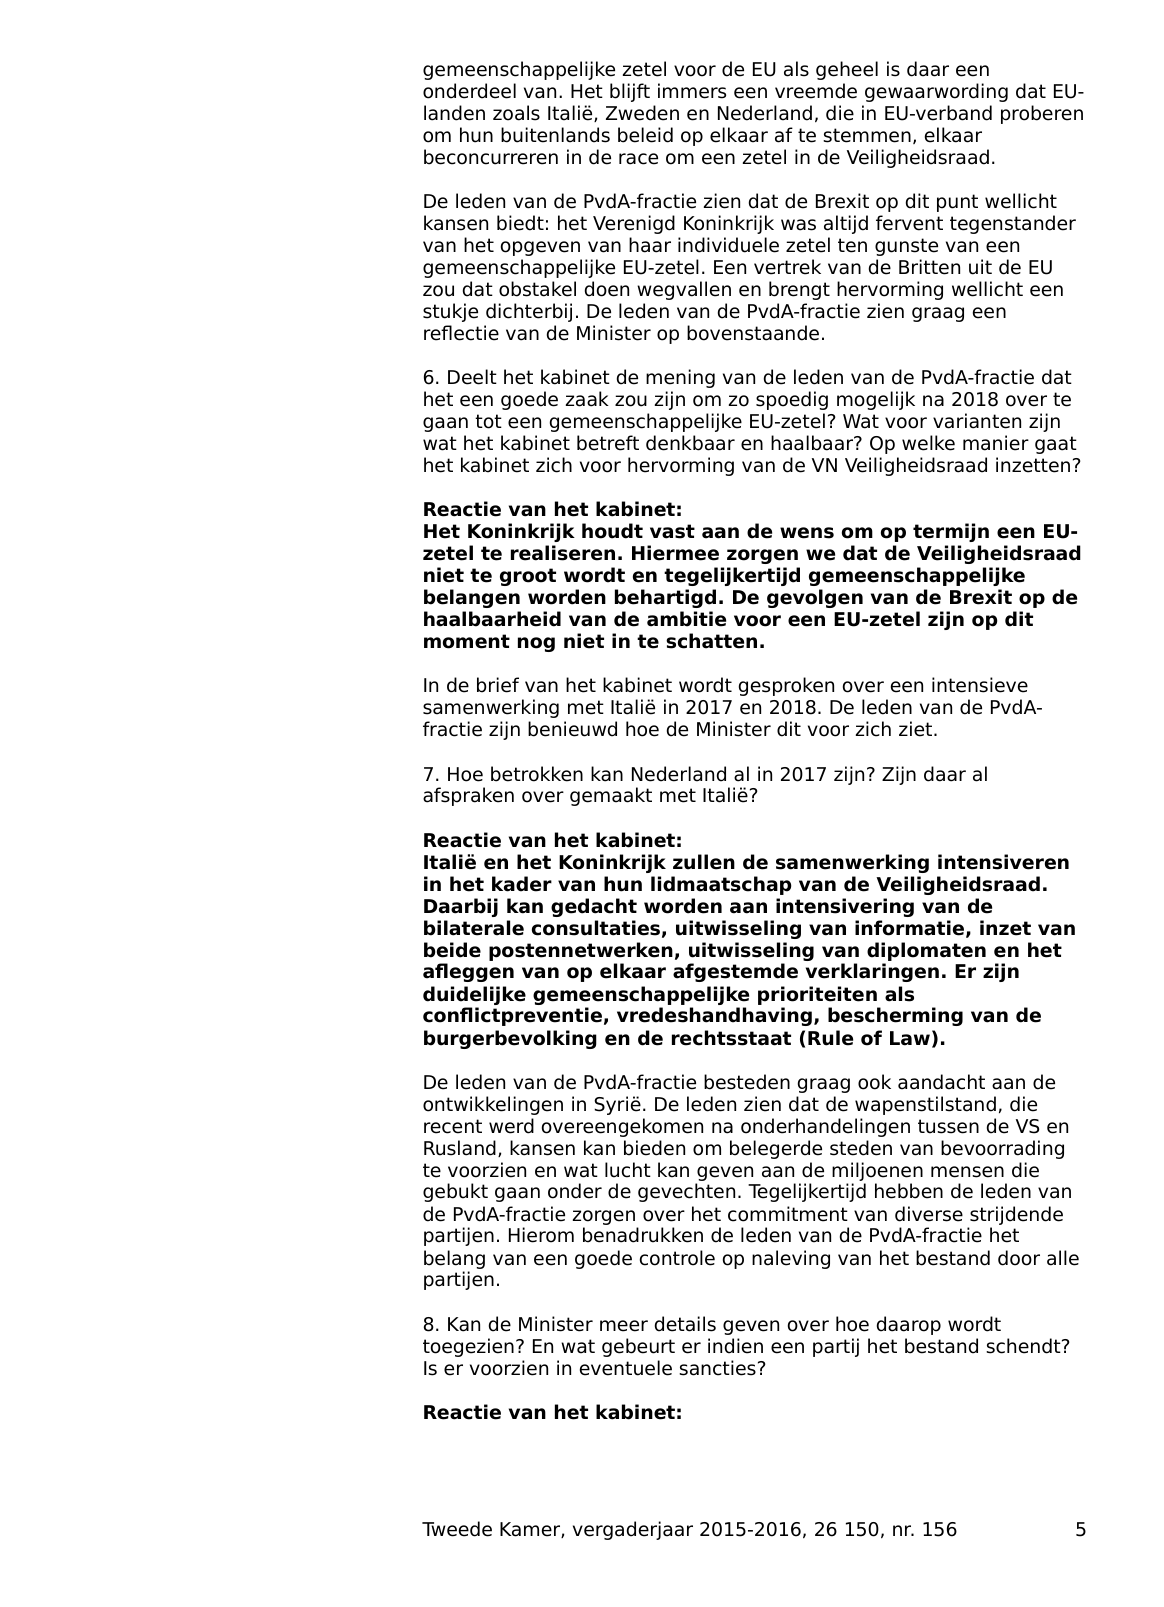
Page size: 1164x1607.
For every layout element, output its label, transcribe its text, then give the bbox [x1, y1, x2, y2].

text Reactie van het kabinet: [422, 829, 1087, 852]
text Reactie van het kabinet: [422, 499, 1087, 521]
text 6. Deelt het kabinet de mening van de leden van de PvdA-fractie dat het een goede zaak zou zijn om zo spoedig mogelijk na 2018 over te gaan tot een gemeenschappelijke EU-zetel? Wat voor varianten zijn wat het kabinet betreft denkbaar en haalbaar? Op welke manier gaat het kabinet zich voor hervorming van de VN Veiligheidsraad inzetten? [422, 367, 1087, 477]
text gemeenschappelijke zetel voor de EU als geheel is daar een onderdeel van. Het blijft immers een vreemde gewaarwording dat EU-landen zoals Italië, Zweden en Nederland, die in EU-verband proberen om hun buitenlands beleid op elkaar af te stemmen, elkaar beconcurreren in de race om een zetel in de Veiligheidsraad. [422, 59, 1087, 169]
text 8. Kan de Minister meer details geven over hoe daarop wordt toegezien? En wat gebeurt er indien een partij het bestand schendt? Is er voorzien in eventuele sancties? [422, 1313, 1087, 1379]
text De leden van de PvdA-fractie zien dat de Brexit op dit punt wellicht kansen biedt: het Verenigd Koninkrijk was altijd fervent tegenstander van het opgeven van haar individuele zetel ten gunste van een gemeenschappelijke EU-zetel. Een vertrek van de Britten uit de EU zou dat obstakel doen wegvallen en brengt hervorming wellicht een stukje dichterbij. De leden van de PvdA-fractie zien graag een reflectie van de Minister op bovenstaande. [422, 191, 1087, 345]
text Italië en het Koninkrijk zullen de samenwerking intensiveren in het kader van hun lidmaatschap van de Veiligheidsraad. Daarbij kan gedacht worden aan intensivering van de bilaterale consultaties, uitwisseling van informatie, inzet van beide postennetwerken, uitwisseling van diplomaten en het afleggen van op elkaar afgestemde verklaringen. Er zijn duidelijke gemeenschappelijke prioriteiten als conflictpreventie, vredeshandhaving, bescherming van de burgerbevolking en de rechtsstaat (Rule of Law). [422, 852, 1087, 1049]
text In de brief van het kabinet wordt gesproken over een intensieve samenwerking met Italië in 2017 en 2018. De leden van de PvdA-fractie zijn benieuwd hoe de Minister dit voor zich ziet. [422, 675, 1087, 741]
text De leden van de PvdA-fractie besteden graag ook aandacht aan de ontwikkelingen in Syrië. De leden zien dat de wapenstilstand, die recent werd overeengekomen na onderhandelingen tussen de VS en Rusland, kansen kan bieden om belegerde steden van bevoorrading te voorzien en wat lucht kan geven aan de miljoenen mensen die gebukt gaan onder de gevechten. Tegelijkertijd hebben de leden van de PvdA-fractie zorgen over het commitment van diverse strijdende partijen. Hierom benadrukken de leden van de PvdA-fractie het belang van een goede controle op naleving van het bestand door alle partijen. [422, 1072, 1087, 1291]
text Reactie van het kabinet: [422, 1402, 1087, 1424]
text 7. Hoe betrokken kan Nederland al in 2017 zijn? Zijn daar al afspraken over gemaakt met Italië? [422, 763, 1087, 807]
text Het Koninkrijk houdt vast aan de wens om op termijn een EU-zetel te realiseren. Hiermee zorgen we dat de Veiligheidsraad niet te groot wordt en tegelijkertijd gemeenschappelijke belangen worden behartigd. De gevolgen van de Brexit op de haalbaarheid van de ambitie voor een EU-zetel zijn op dit moment nog niet in te schatten. [422, 521, 1087, 653]
